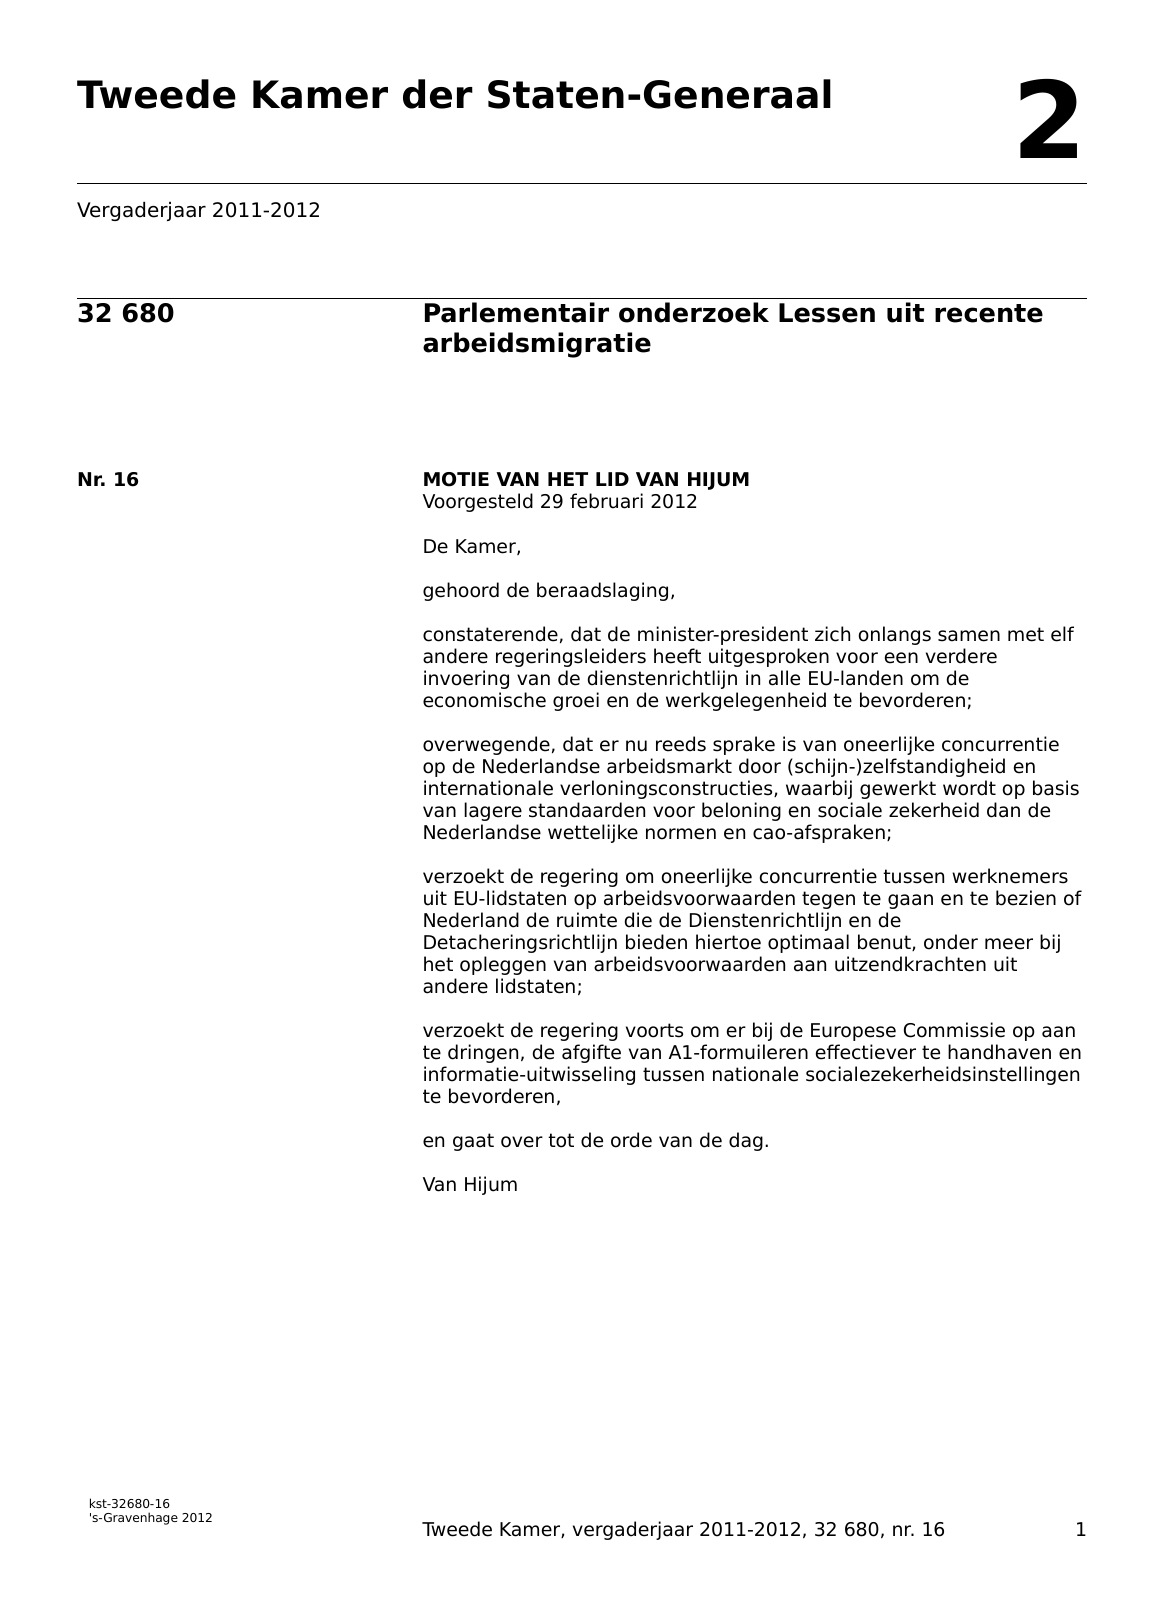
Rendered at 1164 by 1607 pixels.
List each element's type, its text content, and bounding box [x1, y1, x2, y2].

table_header 2 [886, 59, 1087, 183]
text De Kamer, [422, 536, 1087, 557]
subtitle 32 680 Parlementair onderzoek Lessen uit recente arbeidsmigratie [77, 299, 1087, 358]
table_header Tweede Kamer der Staten-Generaal [77, 59, 886, 183]
text gehoord de beraadslaging, [422, 580, 1087, 602]
text kst-32680-16 [88, 1497, 323, 1511]
text constaterende, dat de minister-president zich onlangs samen met elf andere regeringsleiders heeft uitgesproken voor een verdere invoering van de dienstenrichtlijn in alle EU-landen om de economische groei en de werkgelegenheid te bevorderen; [422, 624, 1087, 712]
subtitle Nr. 16 MOTIE VAN HET LID VAN HIJUM [77, 469, 1087, 491]
table_cell Vergaderjaar 2011-2012 [77, 184, 1087, 298]
text overwegende, dat er nu reeds sprake is van oneerlijke concurrentie op de Nederlandse arbeidsmarkt door (schijn-)zelfstandigheid en internationale verloningsconstructies, waarbij gewerkt wordt op basis van lagere standaarden voor beloning en sociale zekerheid dan de Nederlandse wettelijke normen en cao-afspraken; [422, 734, 1087, 844]
text en gaat over tot de orde van de dag. [422, 1130, 1087, 1152]
text verzoekt de regering om oneerlijke concurrentie tussen werknemers uit EU-lidstaten op arbeidsvoorwaarden tegen te gaan en te bezien of Nederland de ruimte die de Dienstenrichtlijn en de Detacheringsrichtlijn bieden hiertoe optimaal benut, onder meer bij het opleggen van arbeidsvoorwaarden aan uitzendkrachten uit andere lidstaten; [422, 866, 1087, 998]
text Van Hijum [422, 1174, 1087, 1196]
text Voorgesteld 29 februari 2012 [422, 491, 1087, 513]
text verzoekt de regering voorts om er bij de Europese Commissie op aan te dringen, de afgifte van A1-formuileren effectiever te handhaven en informatie-uitwisseling tussen nationale socialezekerheidsinstellingen te bevorderen, [422, 1020, 1087, 1108]
text 's-Gravenhage 2012 [88, 1511, 323, 1525]
